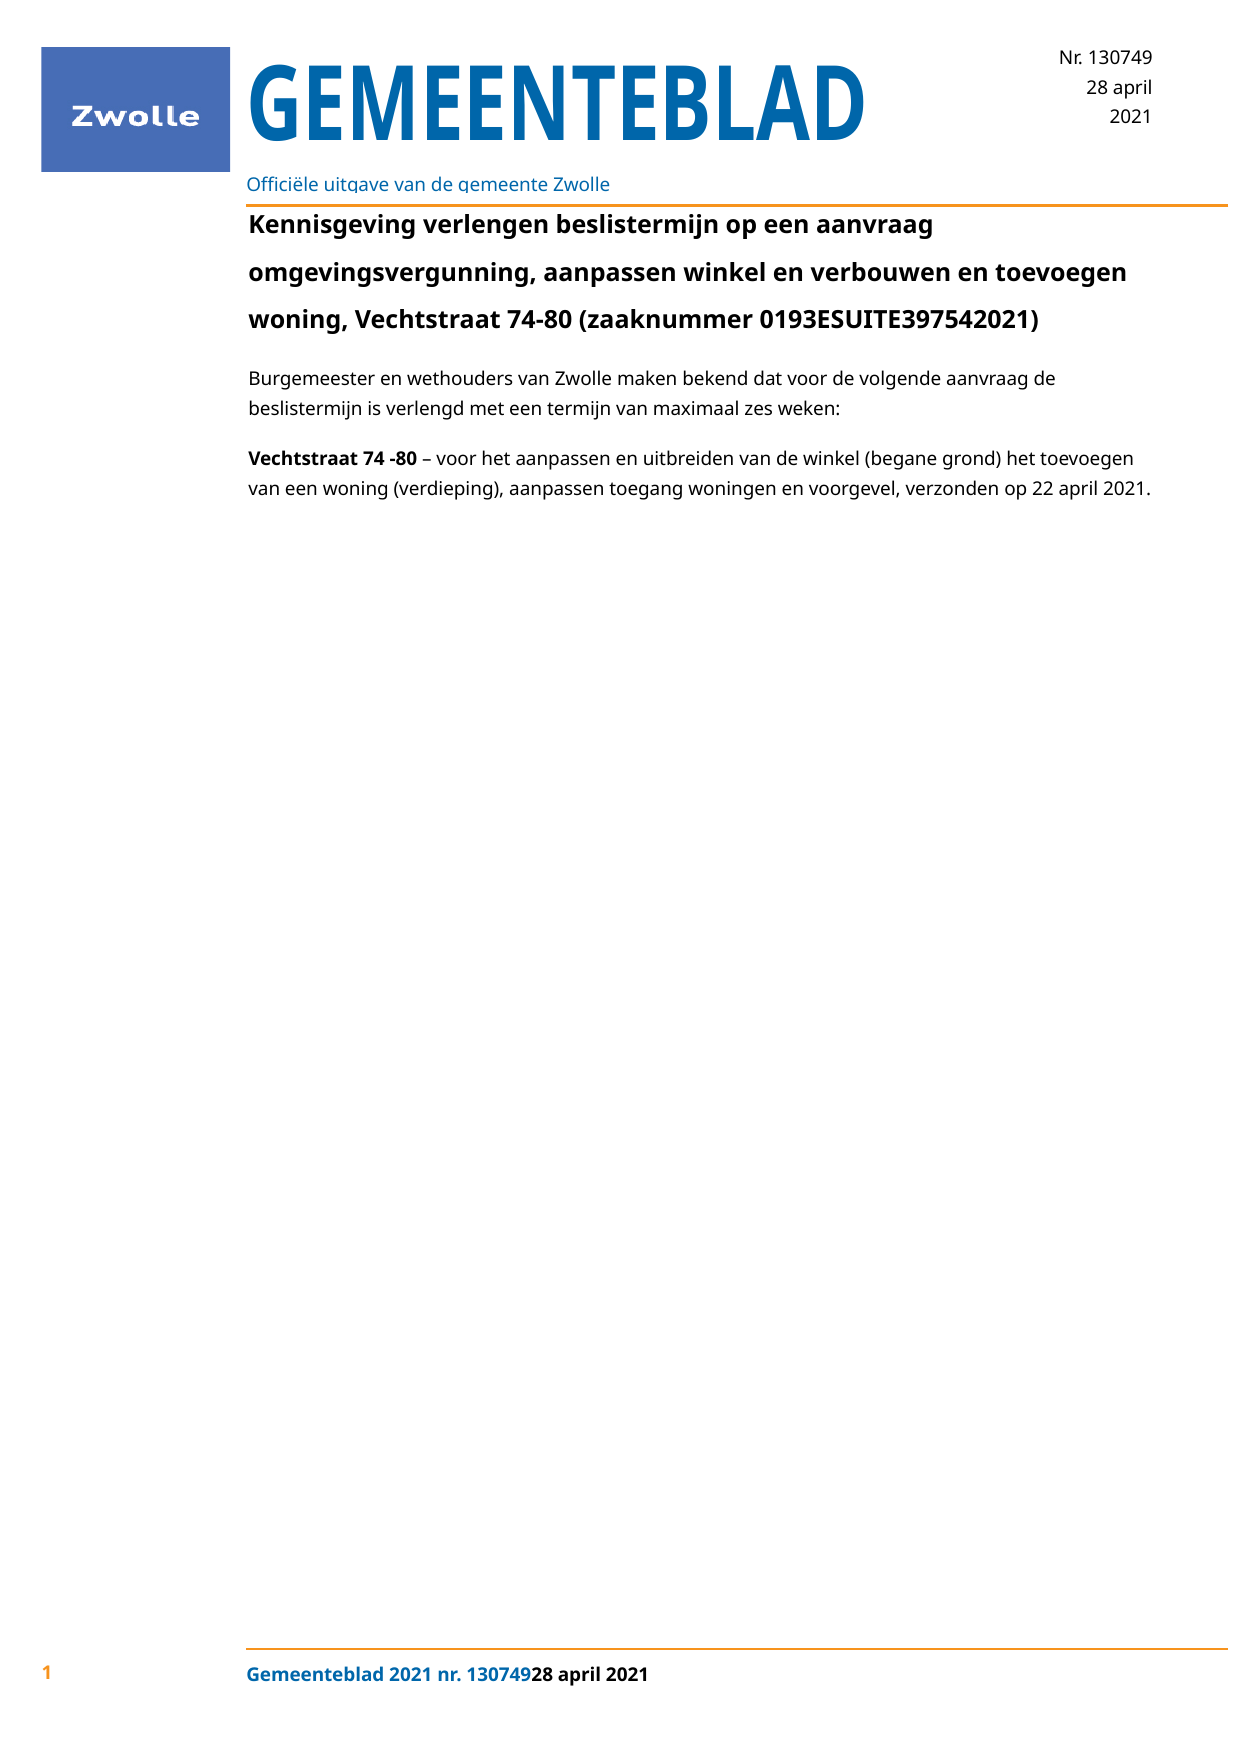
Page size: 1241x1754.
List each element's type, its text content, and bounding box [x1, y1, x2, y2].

text Kennisgeving verlengen beslistermijn op een aanvraag omgevingsvergunning, aanpassen winkel en verbouwen en toevoegen woning, Vechtstraat 74-80 (zaaknummer 0193ESUITE397542021) [248, 207, 1152, 336]
picture [41, 47, 231, 172]
text Burgemeester en wethouders van Zwolle maken bekend dat voor de volgende aanvraag de beslistermijn is verlengd met een termijn van maximaal zes weken: [248, 366, 1152, 421]
text Vechtstraat 74 -80 – voor het aanpassen en uitbreiden van de winkel (begane grond) het toevoegen van een woning (verdieping), aanpassen toegang woningen en voorgevel, verzonden op 22 april 2021. [248, 446, 1152, 501]
